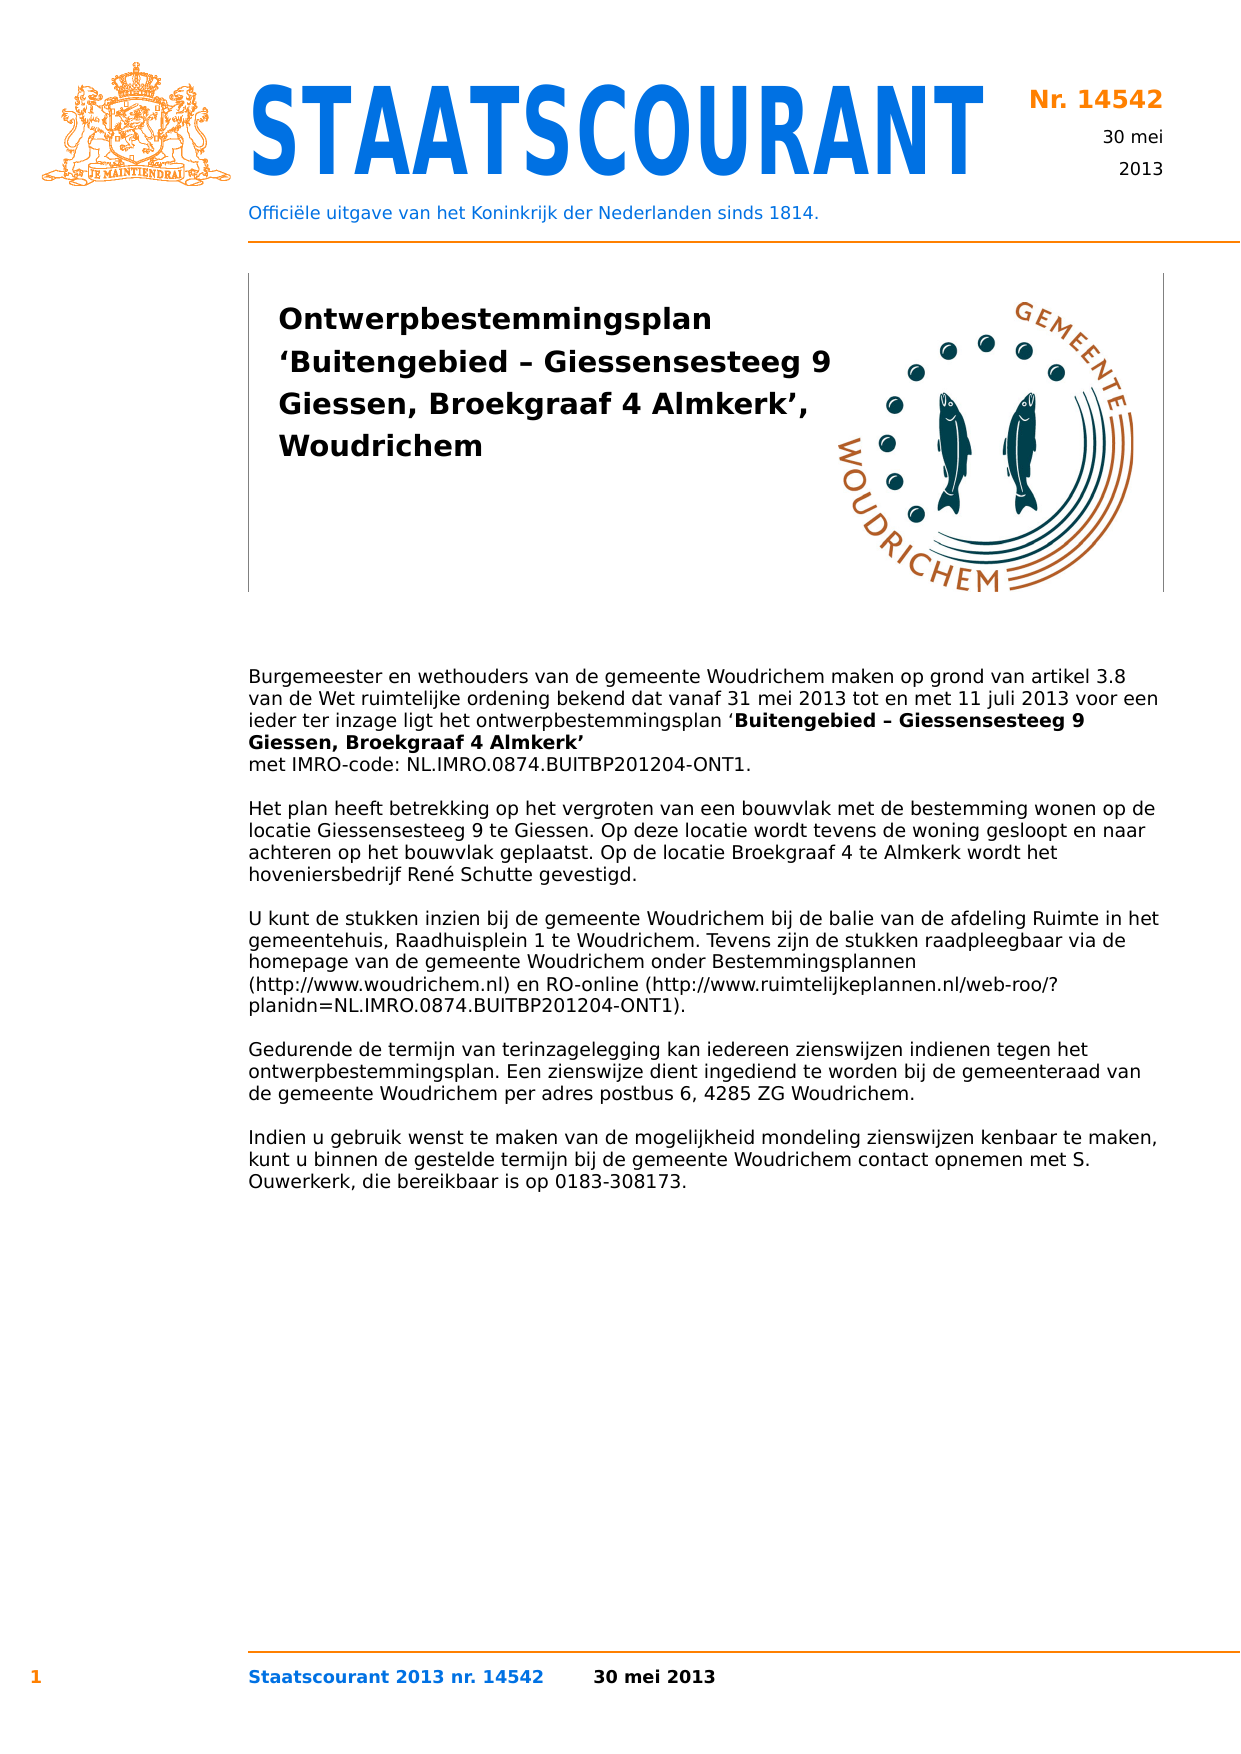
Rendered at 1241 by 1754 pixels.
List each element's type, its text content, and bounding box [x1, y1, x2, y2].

text U kunt de stukken inzien bij de gemeente Woudrichem bij de balie van de afdeling Ruimte in het gemeentehuis, Raadhuisplein 1 te Woudrichem. Tevens zijn de stukken raadpleegbaar via de homepage van de gemeente Woudrichem onder Bestemmingsplannen (http://www.woudrichem.nl) en RO-online (http://www.ruimtelijkeplannen.nl/web-roo/?planidn=NL.IMRO.0874.BUITBP201204-ONT1). [248, 907, 1163, 1017]
subtitle Ontwerpbestemmingsplan ‘Buitengebied – Giessensesteeg 9 Giessen, Broekgraaf 4 Almkerk’, Woudrichem [249, 273, 1163, 592]
table_header STAATSCOURANT [248, 62, 998, 203]
text met IMRO-code: NL.IMRO.0874.BUITBP201204-ONT1. [248, 754, 1163, 776]
table_cell 30 mei [998, 121, 1240, 153]
table_cell Officiële uitgave van het Koninkrijk der Nederlanden sinds 1814. [248, 203, 1240, 241]
table_header Nr. 14542 [998, 62, 1240, 121]
picture [41, 62, 231, 186]
table_header [25, 62, 248, 241]
text Indien u gebruik wenst te maken van de mogelijkheid mondeling zienswijzen kenbaar te maken, kunt u binnen de gestelde termijn bij de gemeente Woudrichem contact opnemen met S. Ouwerkerk, die bereikbaar is op 0183-308173. [248, 1127, 1163, 1193]
text Burgemeester en wethouders van de gemeente Woudrichem maken op grond van artikel 3.8 van de Wet ruimtelijke ordening bekend dat vanaf 31 mei 2013 tot en met 11 juli 2013 voor een ieder ter inzage ligt het ontwerpbestemmingsplan ‘Buitengebied – Giessensesteeg 9 Giessen, Broekgraaf 4 Almkerk’ [248, 666, 1163, 754]
table_cell 2013 [998, 153, 1240, 203]
text Gedurende de termijn van terinzagelegging kan iedereen zienswijzen indienen tegen het ontwerpbestemmingsplan. Een zienswijze dient ingediend te worden bij de gemeenteraad van de gemeente Woudrichem per adres postbus 6, 4285 ZG Woudrichem. [248, 1039, 1163, 1105]
picture [838, 302, 1134, 592]
text Het plan heeft betrekking op het vergroten van een bouwvlak met de bestemming wonen op de locatie Giessensesteeg 9 te Giessen. Op deze locatie wordt tevens de woning gesloopt en naar achteren op het bouwvlak geplaatst. Op de locatie Broekgraaf 4 te Almkerk wordt het hoveniersbedrijf René Schutte gevestigd. [248, 798, 1163, 886]
